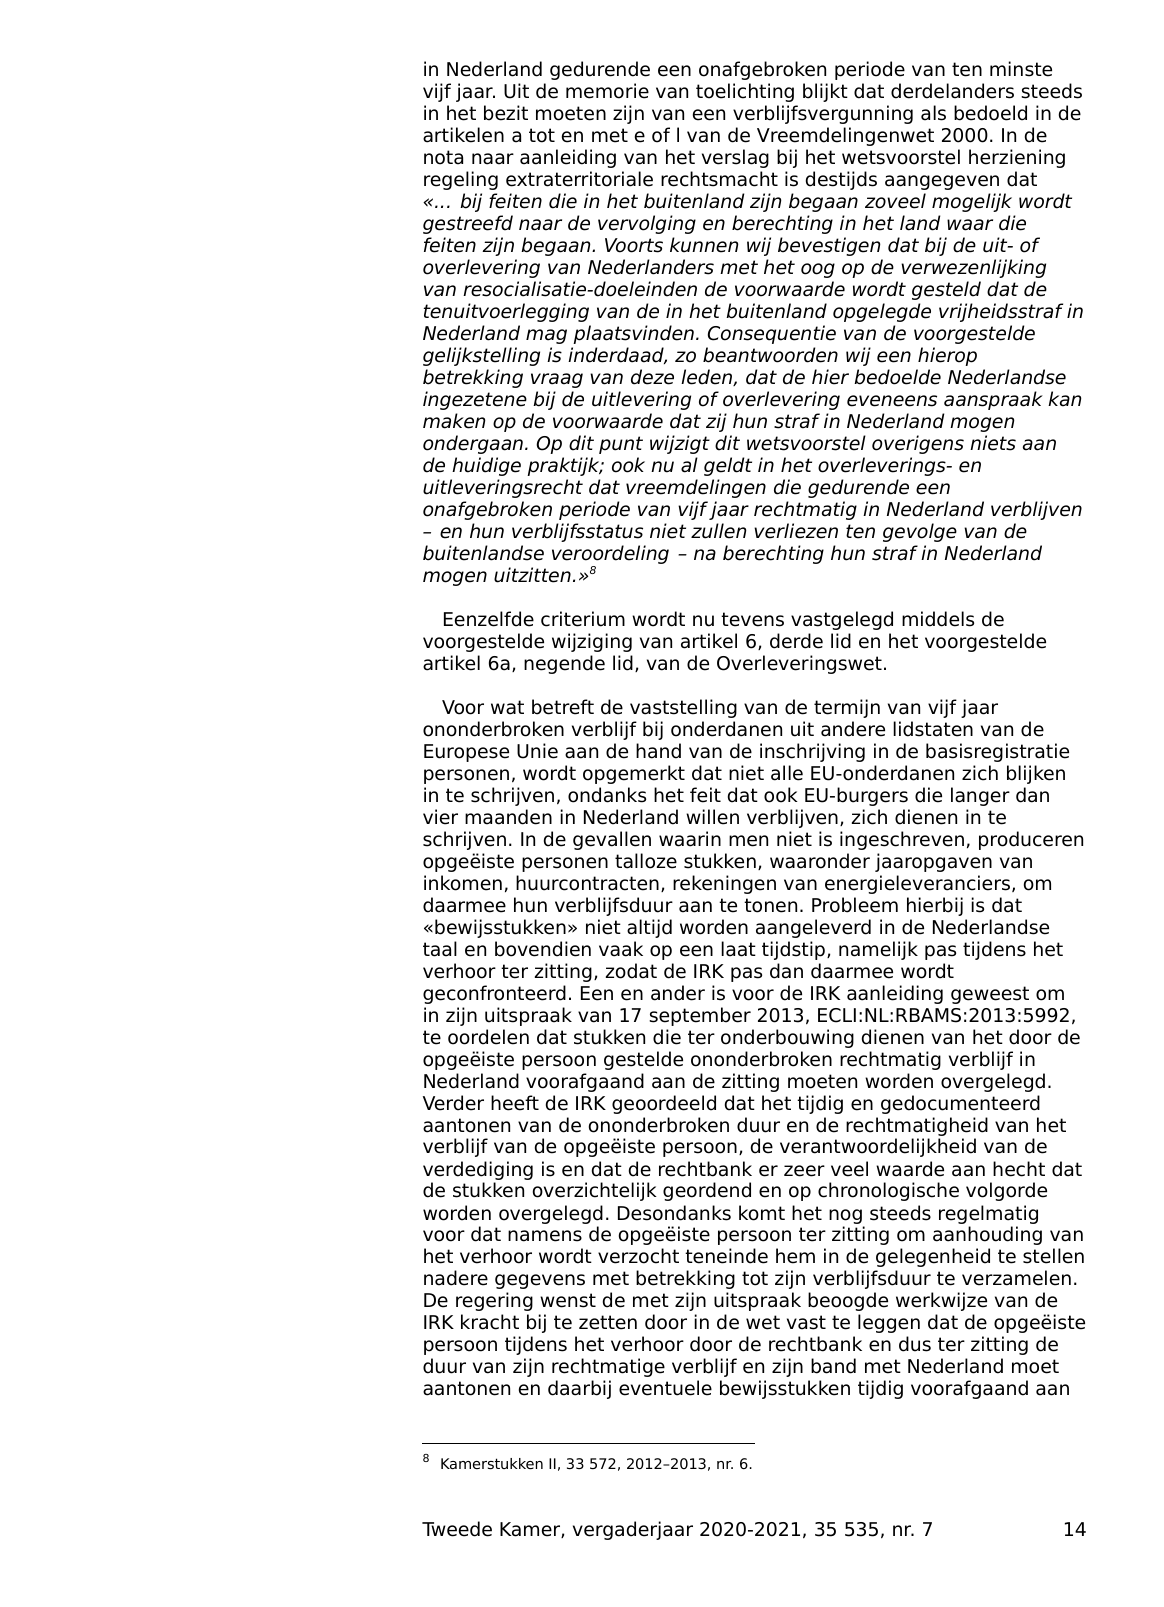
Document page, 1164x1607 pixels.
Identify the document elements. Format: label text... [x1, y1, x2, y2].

text Eenzelfde criterium wordt nu tevens vastgelegd middels de voorgestelde wijziging van artikel 6, derde lid en het voorgestelde artikel 6a, negende lid, van de Overleveringswet. [422, 609, 1087, 675]
text Voor wat betreft de vaststelling van de termijn van vijf jaar ononderbroken verblijf bij onderdanen uit andere lidstaten van de Europese Unie aan de hand van de inschrijving in de basisregistratie personen, wordt opgemerkt dat niet alle EU-onderdanen zich blijken in te schrijven, ondanks het feit dat ook EU-burgers die langer dan vier maanden in Nederland willen verblijven, zich dienen in te schrijven. In de gevallen waarin men niet is ingeschreven, produceren opgeëiste personen talloze stukken, waaronder jaaropgaven van inkomen, huurcontracten, rekeningen van energieleveranciers, om daarmee hun verblijfsduur aan te tonen. Probleem hierbij is dat «bewijsstukken» niet altijd worden aangeleverd in de Nederlandse taal en bovendien vaak op een laat tijdstip, namelijk pas tijdens het verhoor ter zitting, zodat de IRK pas dan daarmee wordt geconfronteerd. Een en ander is voor de IRK aanleiding geweest om in zijn uitspraak van 17 september 2013, ECLI:NL:RBAMS:2013:5992, te oordelen dat stukken die ter onderbouwing dienen van het door de opgeëiste persoon gestelde ononderbroken rechtmatig verblijf in Nederland voorafgaand aan de zitting moeten worden overgelegd. Verder heeft de IRK geoordeeld dat het tijdig en gedocumenteerd aantonen van de ononderbroken duur en de rechtmatigheid van het verblijf van de opgeëiste persoon, de verantwoordelijkheid van de verdediging is en dat de rechtbank er zeer veel waarde aan hecht dat de stukken overzichtelijk geordend en op chronologische volgorde worden overgelegd. Desondanks komt het nog steeds regelmatig voor dat namens de opgeëiste persoon ter zitting om aanhouding van het verhoor wordt verzocht teneinde hem in de gelegenheid te stellen nadere gegevens met betrekking tot zijn verblijfsduur te verzamelen. De regering wenst de met zijn uitspraak beoogde werkwijze van de IRK kracht bij te zetten door in de wet vast te leggen dat de opgeëiste persoon tijdens het verhoor door de rechtbank en dus ter zitting de duur van zijn rechtmatige verblijf en zijn band met Nederland moet aantonen en daarbij eventuele bewijsstukken tijdig voorafgaand aan [422, 697, 1087, 1400]
text in Nederland gedurende een onafgebroken periode van ten minste vijf jaar. Uit de memorie van toelichting blijkt dat derdelanders steeds in het bezit moeten zijn van een verblijfsvergunning als bedoeld in de artikelen a tot en met e of l van de Vreemdelingenwet 2000. In de nota naar aanleiding van het verslag bij het wetsvoorstel herziening regeling extraterritoriale rechtsmacht is destijds aangegeven dat «... bij feiten die in het buitenland zijn begaan zoveel mogelijk wordt gestreefd naar de vervolging en berechting in het land waar die feiten zijn begaan. Voorts kunnen wij bevestigen dat bij de uit- of overlevering van Nederlanders met het oog op de verwezenlijking van resocialisatie-doeleinden de voorwaarde wordt gesteld dat de tenuitvoerlegging van de in het buitenland opgelegde vrijheidsstraf in Nederland mag plaatsvinden. Consequentie van de voorgestelde gelijkstelling is inderdaad, zo beantwoorden wij een hierop betrekking vraag van deze leden, dat de hier bedoelde Nederlandse ingezetene bij de uitlevering of overlevering eveneens aanspraak kan maken op de voorwaarde dat zij hun straf in Nederland mogen ondergaan. Op dit punt wijzigt dit wetsvoorstel overigens niets aan de huidige praktijk; ook nu al geldt in het overleverings- en uitleveringsrecht dat vreemdelingen die gedurende een onafgebroken periode van vijf jaar rechtmatig in Nederland verblijven – en hun verblijfsstatus niet zullen verliezen ten gevolge van de buitenlandse veroordeling – na berechting hun straf in Nederland mogen uitzitten.» [422, 59, 1087, 587]
text Kamerstukken II, 33 572, 2012–2013, nr. 6. [422, 1452, 1087, 1474]
